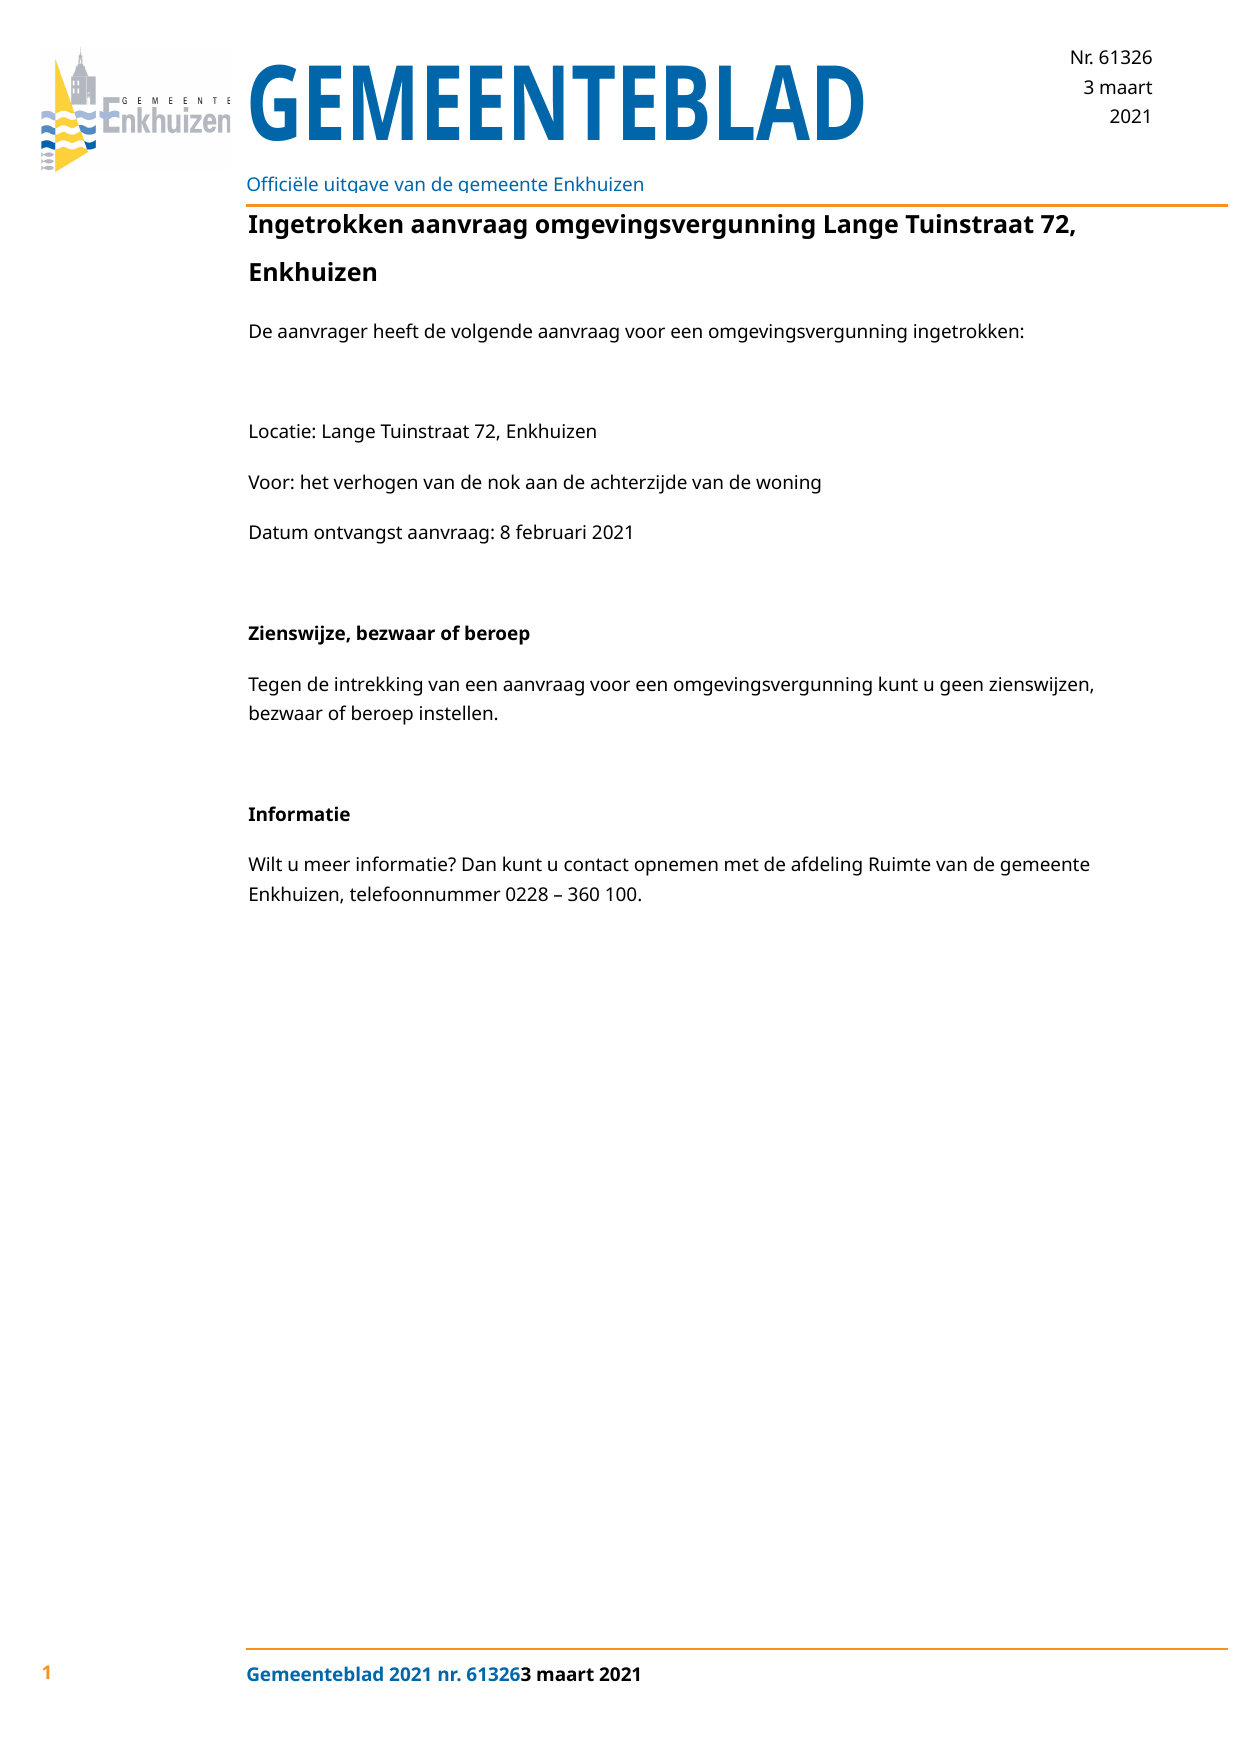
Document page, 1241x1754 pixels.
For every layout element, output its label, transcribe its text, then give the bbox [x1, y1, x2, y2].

text Tegen de intrekking van een aanvraag voor een omgevingsvergunning kunt u geen zienswijzen, bezwaar of beroep instellen. [248, 671, 1152, 726]
text Informatie [248, 801, 1152, 827]
text Voor: het verhogen van de nok aan de achterzijde van de woning [248, 469, 1152, 495]
text Wilt u meer informatie? Dan kunt u contact opnemen met de afdeling Ruimte van de gemeente Enkhuizen, telefoonnummer 0228 – 360 100. [248, 852, 1152, 907]
text De aanvrager heeft de volgende aanvraag voor een omgevingsvergunning ingetrokken: [248, 318, 1152, 344]
picture [41, 47, 231, 172]
text Ingetrokken aanvraag omgevingsvergunning Lange Tuinstraat 72, Enkhuizen [248, 207, 1152, 288]
text Locatie: Lange Tuinstraat 72, Enkhuizen [248, 419, 1152, 444]
text Datum ontvangst aanvraag: 8 februari 2021 [248, 519, 1152, 545]
text Zienswijze, bezwaar of beroep [248, 620, 1152, 646]
